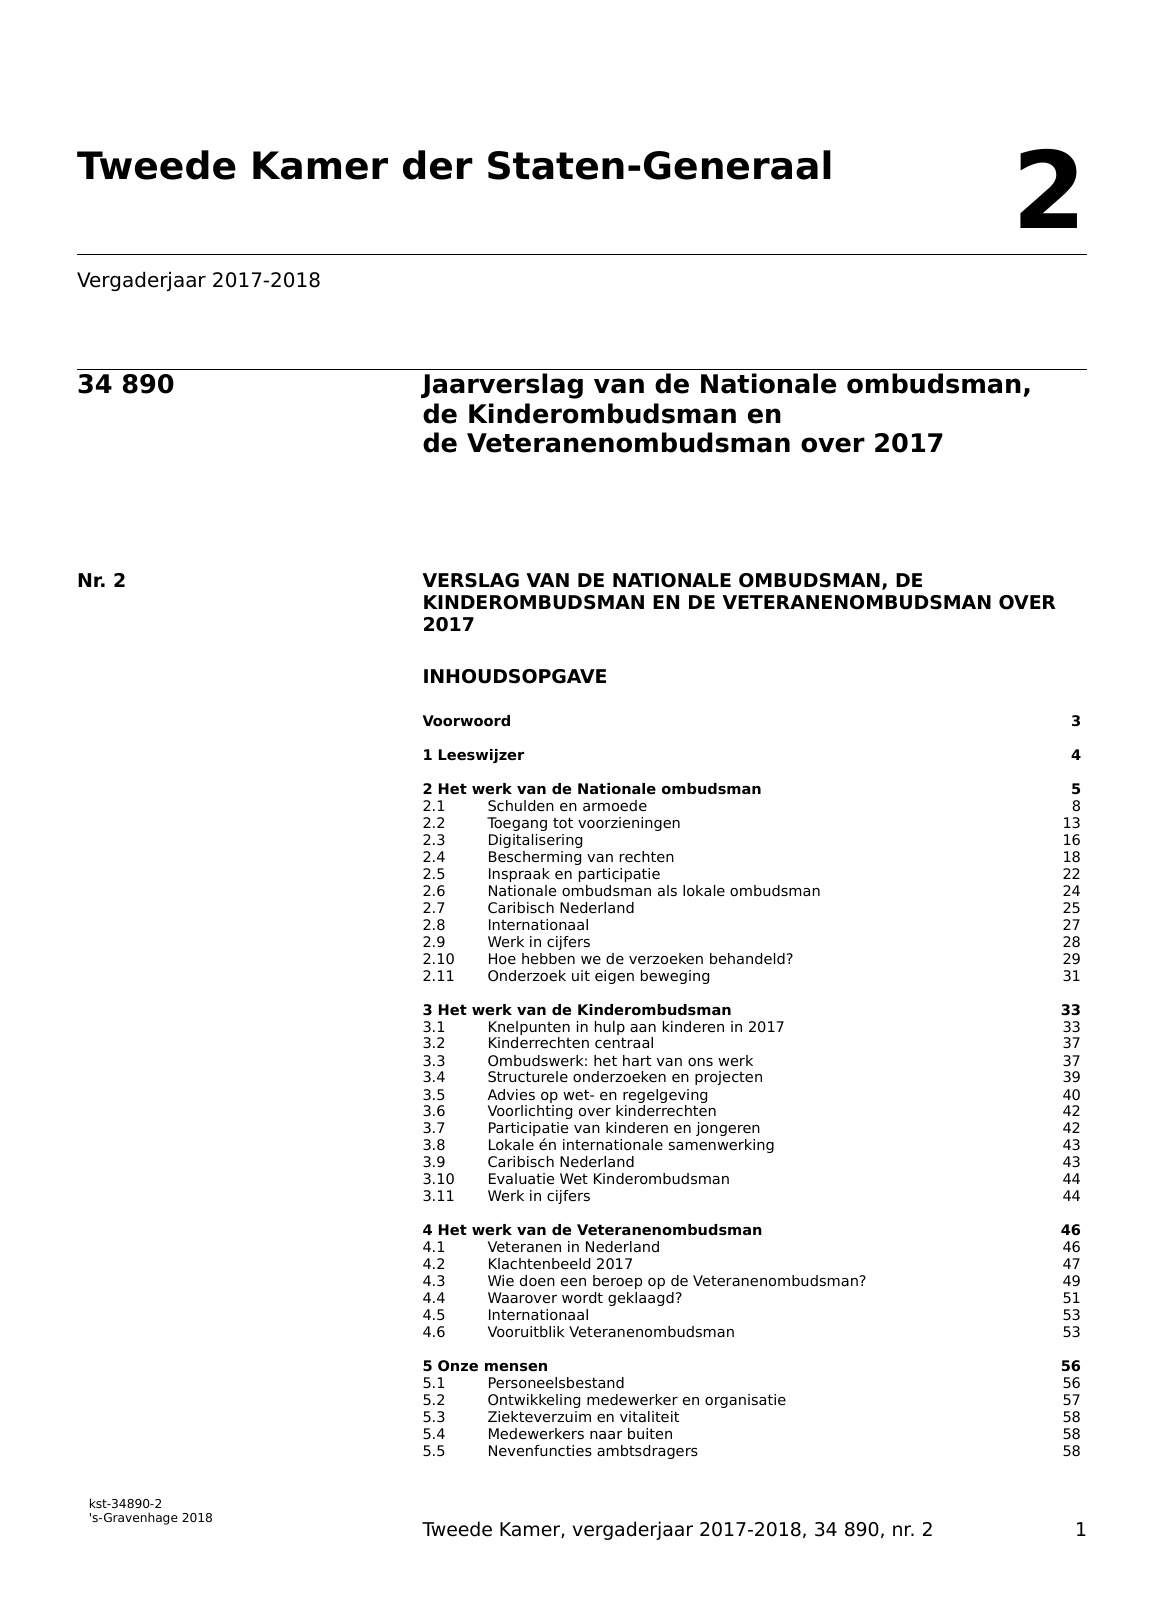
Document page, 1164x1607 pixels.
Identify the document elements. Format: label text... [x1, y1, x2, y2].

table_cell 2 Het werk van de Nationale ombudsman [422, 781, 1013, 798]
table_cell 5 [1013, 781, 1087, 798]
table_cell Veteranen in Nederland [481, 1239, 1013, 1256]
table_cell 57 [1013, 1392, 1087, 1409]
table_cell 3.5 [422, 1086, 481, 1103]
table_cell Nevenfuncties ambtsdragers [481, 1443, 1013, 1460]
table_cell 56 [1013, 1358, 1087, 1375]
table_cell 5.2 [422, 1392, 481, 1409]
table_cell 5 Onze mensen [422, 1358, 1013, 1375]
table_cell Werk in cijfers [481, 934, 1013, 951]
table_cell 37 [1013, 1035, 1087, 1052]
table_cell 58 [1013, 1426, 1087, 1443]
table_cell 2.6 [422, 883, 481, 899]
table_cell 2.10 [422, 951, 481, 967]
table_cell Schulden en armoede [481, 798, 1013, 815]
table_cell Wie doen een beroep op de Veteranenombudsman? [481, 1273, 1013, 1290]
table_cell Ziekteverzuim en vitaliteit [481, 1409, 1013, 1426]
table_cell 4 [1013, 747, 1087, 764]
table_cell 46 [1013, 1222, 1087, 1239]
table_cell 3.11 [422, 1188, 481, 1205]
table_header Tweede Kamer der Staten-Generaal [77, 130, 886, 254]
table_cell [1013, 985, 1087, 1001]
table_cell 3.1 [422, 1019, 481, 1035]
table_cell 3.6 [422, 1103, 481, 1120]
table_cell 53 [1013, 1324, 1087, 1341]
table_cell 2.9 [422, 934, 481, 951]
table_cell Lokale én internationale samenwerking [481, 1137, 1013, 1154]
table_cell 2.5 [422, 866, 481, 883]
table_cell [422, 764, 1013, 781]
table_cell 3.7 [422, 1120, 481, 1137]
table_cell 58 [1013, 1409, 1087, 1426]
table_cell 33 [1013, 1019, 1087, 1035]
table_cell 3.8 [422, 1137, 481, 1154]
table_cell 22 [1013, 866, 1087, 883]
table_cell 58 [1013, 1443, 1087, 1460]
table_cell 53 [1013, 1307, 1087, 1324]
table_cell Participatie van kinderen en jongeren [481, 1120, 1013, 1137]
table_cell 28 [1013, 934, 1087, 951]
table_cell 2.4 [422, 849, 481, 866]
table_cell Internationaal [481, 917, 1013, 933]
table_cell Digitalisering [481, 832, 1013, 849]
table_cell 51 [1013, 1290, 1087, 1307]
table_cell 31 [1013, 968, 1087, 984]
table_cell Ontwikkeling medewerker en organisatie [481, 1392, 1013, 1409]
table_cell [1013, 1205, 1087, 1222]
table_cell [422, 985, 1013, 1001]
table_cell 25 [1013, 900, 1087, 917]
table_cell Internationaal [481, 1307, 1013, 1324]
table_cell Toegang tot voorzieningen [481, 815, 1013, 832]
table_cell 39 [1013, 1069, 1087, 1086]
table_cell 5.3 [422, 1409, 481, 1426]
table_cell [422, 730, 1013, 747]
table_cell 4.5 [422, 1307, 481, 1324]
subtitle Nr. 2 VERSLAG VAN DE NATIONALE OMBUDSMAN, DE KINDEROMBUDSMAN EN DE VETERANENOMBUDSMAN OVER 2017 [77, 570, 1087, 636]
table_cell 3.2 [422, 1035, 481, 1052]
table_cell 13 [1013, 815, 1087, 832]
table_cell Werk in cijfers [481, 1188, 1013, 1205]
table_cell 4.4 [422, 1290, 481, 1307]
table_cell 44 [1013, 1171, 1087, 1188]
table_header 2 [886, 130, 1087, 254]
table_cell 24 [1013, 883, 1087, 899]
table_cell Vergaderjaar 2017-2018 [77, 255, 1087, 369]
table_cell 18 [1013, 849, 1087, 866]
table_cell 5.5 [422, 1443, 481, 1460]
table_cell 33 [1013, 1001, 1087, 1018]
table_cell Voorlichting over kinderrechten [481, 1103, 1013, 1120]
text kst-34890-2 [88, 1497, 323, 1511]
table_cell Advies op wet- en regelgeving [481, 1086, 1013, 1103]
table_cell Medewerkers naar buiten [481, 1426, 1013, 1443]
table_cell 47 [1013, 1256, 1087, 1273]
table_cell 56 [1013, 1375, 1087, 1392]
table_cell [422, 1341, 1013, 1358]
table_cell [1013, 730, 1087, 747]
table_cell 2.1 [422, 798, 481, 815]
table_cell 37 [1013, 1053, 1087, 1069]
table_cell 49 [1013, 1273, 1087, 1290]
table_cell Nationale ombudsman als lokale ombudsman [481, 883, 1013, 899]
table_cell Personeelsbestand [481, 1375, 1013, 1392]
table_cell Structurele onderzoeken en projecten [481, 1069, 1013, 1086]
table_cell 1 Leeswijzer [422, 747, 1013, 764]
table_cell 5.1 [422, 1375, 481, 1392]
table_cell Caribisch Nederland [481, 900, 1013, 917]
table_cell 27 [1013, 917, 1087, 933]
table_cell Vooruitblik Veteranenombudsman [481, 1324, 1013, 1341]
table_cell 4 Het werk van de Veteranenombudsman [422, 1222, 1013, 1239]
table_cell 43 [1013, 1154, 1087, 1171]
table_header Voorwoord [422, 713, 1013, 730]
table_cell Bescherming van rechten [481, 849, 1013, 866]
table_cell Inspraak en participatie [481, 866, 1013, 883]
table_cell 3.4 [422, 1069, 481, 1086]
table_cell Klachtenbeeld 2017 [481, 1256, 1013, 1273]
table_cell 40 [1013, 1086, 1087, 1103]
table_cell Caribisch Nederland [481, 1154, 1013, 1171]
text 's-Gravenhage 2018 [88, 1511, 323, 1525]
table_cell 4.3 [422, 1273, 481, 1290]
table_cell 5.4 [422, 1426, 481, 1443]
table_cell [1013, 764, 1087, 781]
subtitle 34 890 Jaarverslag van de Nationale ombudsman, de Kinderombudsman en de Veteranenombudsman over 2017 [77, 370, 1087, 459]
table_cell 2.2 [422, 815, 481, 832]
table_cell 44 [1013, 1188, 1087, 1205]
table_cell 3.9 [422, 1154, 481, 1171]
table_cell 43 [1013, 1137, 1087, 1154]
table_cell 2.11 [422, 968, 481, 984]
table_cell 3.10 [422, 1171, 481, 1188]
table_cell 46 [1013, 1239, 1087, 1256]
table_cell 2.7 [422, 900, 481, 917]
table_cell 4.2 [422, 1256, 481, 1273]
table_header 3 [1013, 713, 1087, 730]
table_cell 8 [1013, 798, 1087, 815]
table_cell 29 [1013, 951, 1087, 967]
table_cell Kinderrechten centraal [481, 1035, 1013, 1052]
table_cell 2.3 [422, 832, 481, 849]
table_cell Waarover wordt geklaagd? [481, 1290, 1013, 1307]
table_cell 42 [1013, 1103, 1087, 1120]
table_cell 3 Het werk van de Kinderombudsman [422, 1001, 1013, 1018]
table_cell Hoe hebben we de verzoeken behandeld? [481, 951, 1013, 967]
table_cell 42 [1013, 1120, 1087, 1137]
table_cell Ombudswerk: het hart van ons werk [481, 1053, 1013, 1069]
table_cell 2.8 [422, 917, 481, 933]
table_cell 3.3 [422, 1053, 481, 1069]
subtitle INHOUDSOPGAVE [422, 666, 1087, 688]
table_cell Onderzoek uit eigen beweging [481, 968, 1013, 984]
table_cell Evaluatie Wet Kinderombudsman [481, 1171, 1013, 1188]
table_cell 4.6 [422, 1324, 481, 1341]
table_cell [422, 1205, 1013, 1222]
table_cell 4.1 [422, 1239, 481, 1256]
table_cell Knelpunten in hulp aan kinderen in 2017 [481, 1019, 1013, 1035]
table_cell 16 [1013, 832, 1087, 849]
table_cell [1013, 1341, 1087, 1358]
